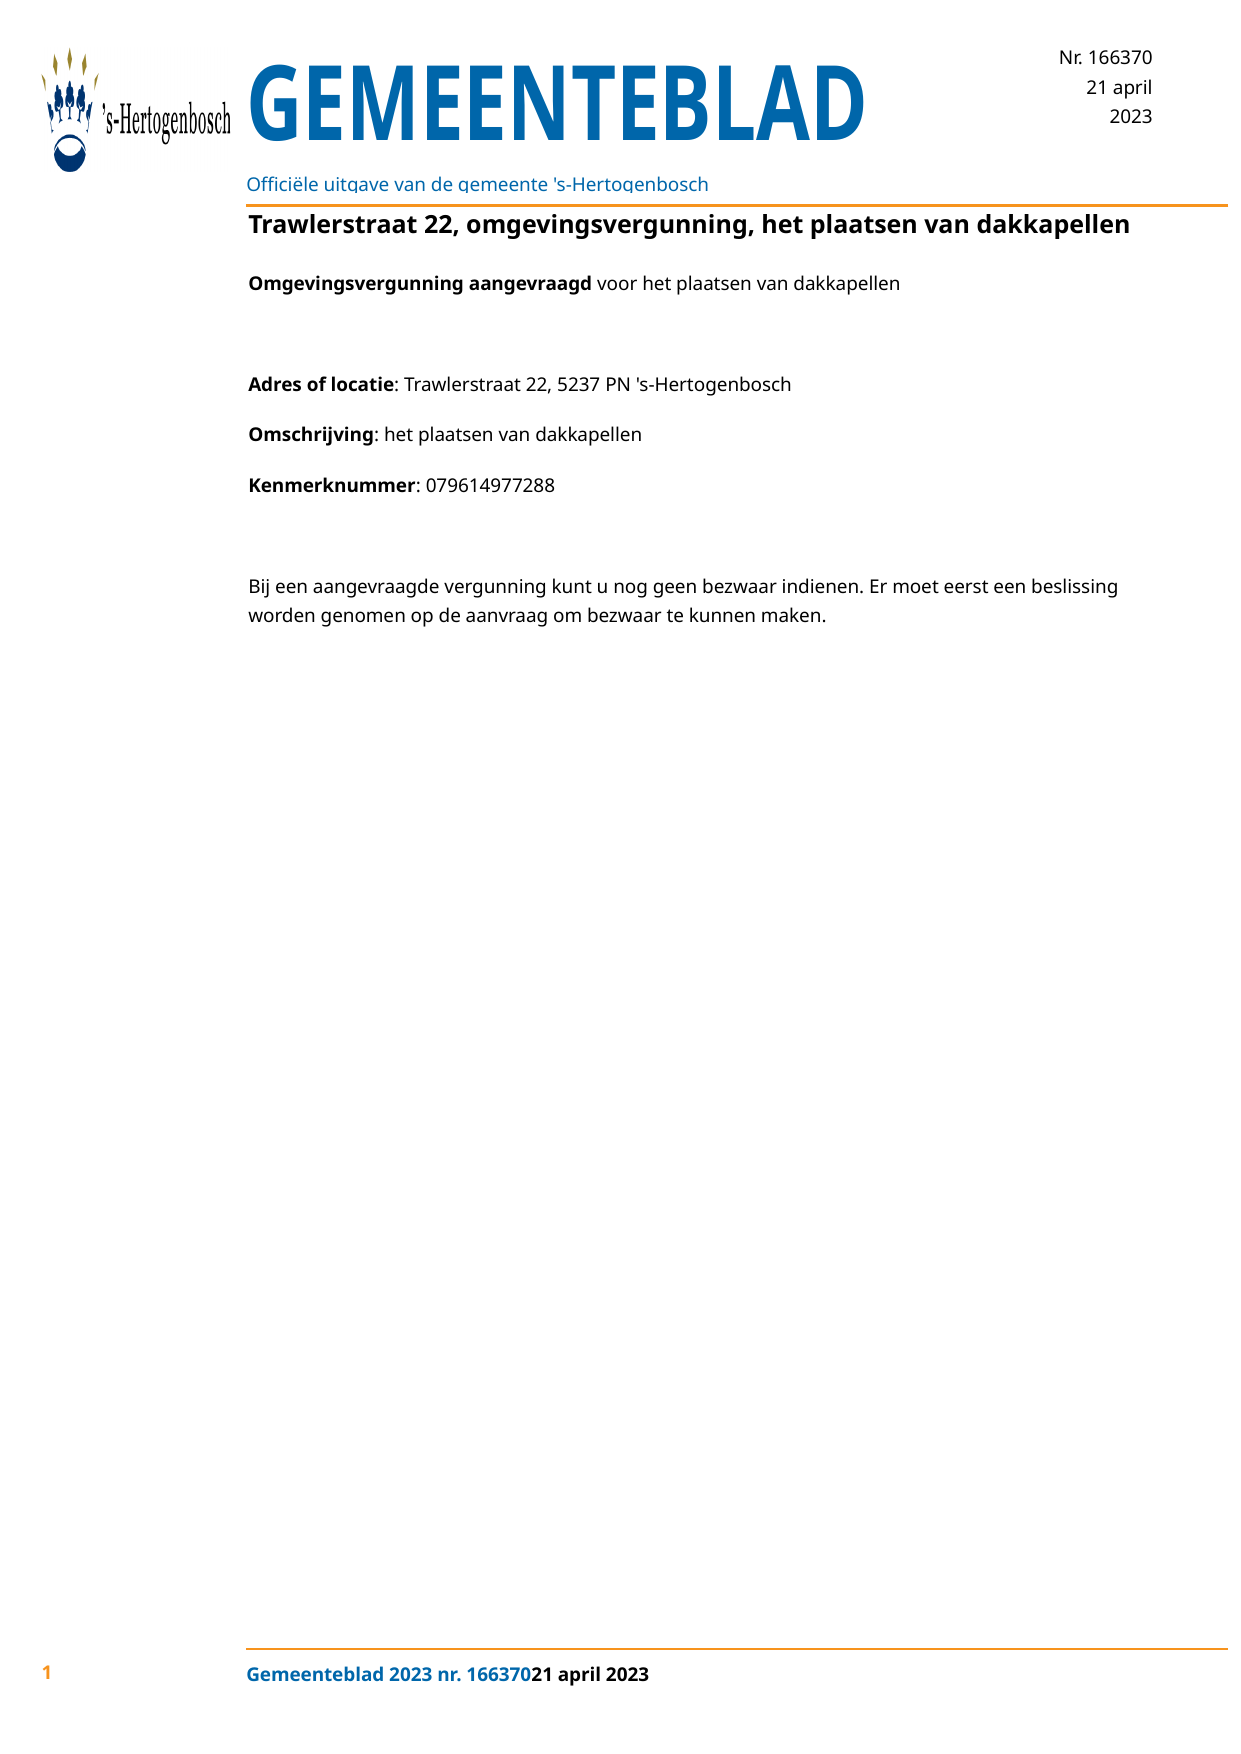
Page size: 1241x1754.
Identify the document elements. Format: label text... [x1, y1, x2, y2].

text Omgevingsvergunning aangevraagd voor het plaatsen van dakkapellen [248, 270, 1152, 296]
text Adres of locatie: Trawlerstraat 22, 5237 PN 's-Hertogenbosch [248, 371, 1152, 397]
picture [41, 47, 231, 172]
text Trawlerstraat 22, omgevingsvergunning, het plaatsen van dakkapellen [248, 207, 1152, 241]
text Kenmerknummer: 079614977288 [248, 472, 1152, 498]
text Omschrijving: het plaatsen van dakkapellen [248, 422, 1152, 447]
text Bij een aangevraagde vergunning kunt u nog geen bezwaar indienen. Er moet eerst een beslissing worden genomen op de aanvraag om bezwaar te kunnen maken. [248, 573, 1152, 628]
